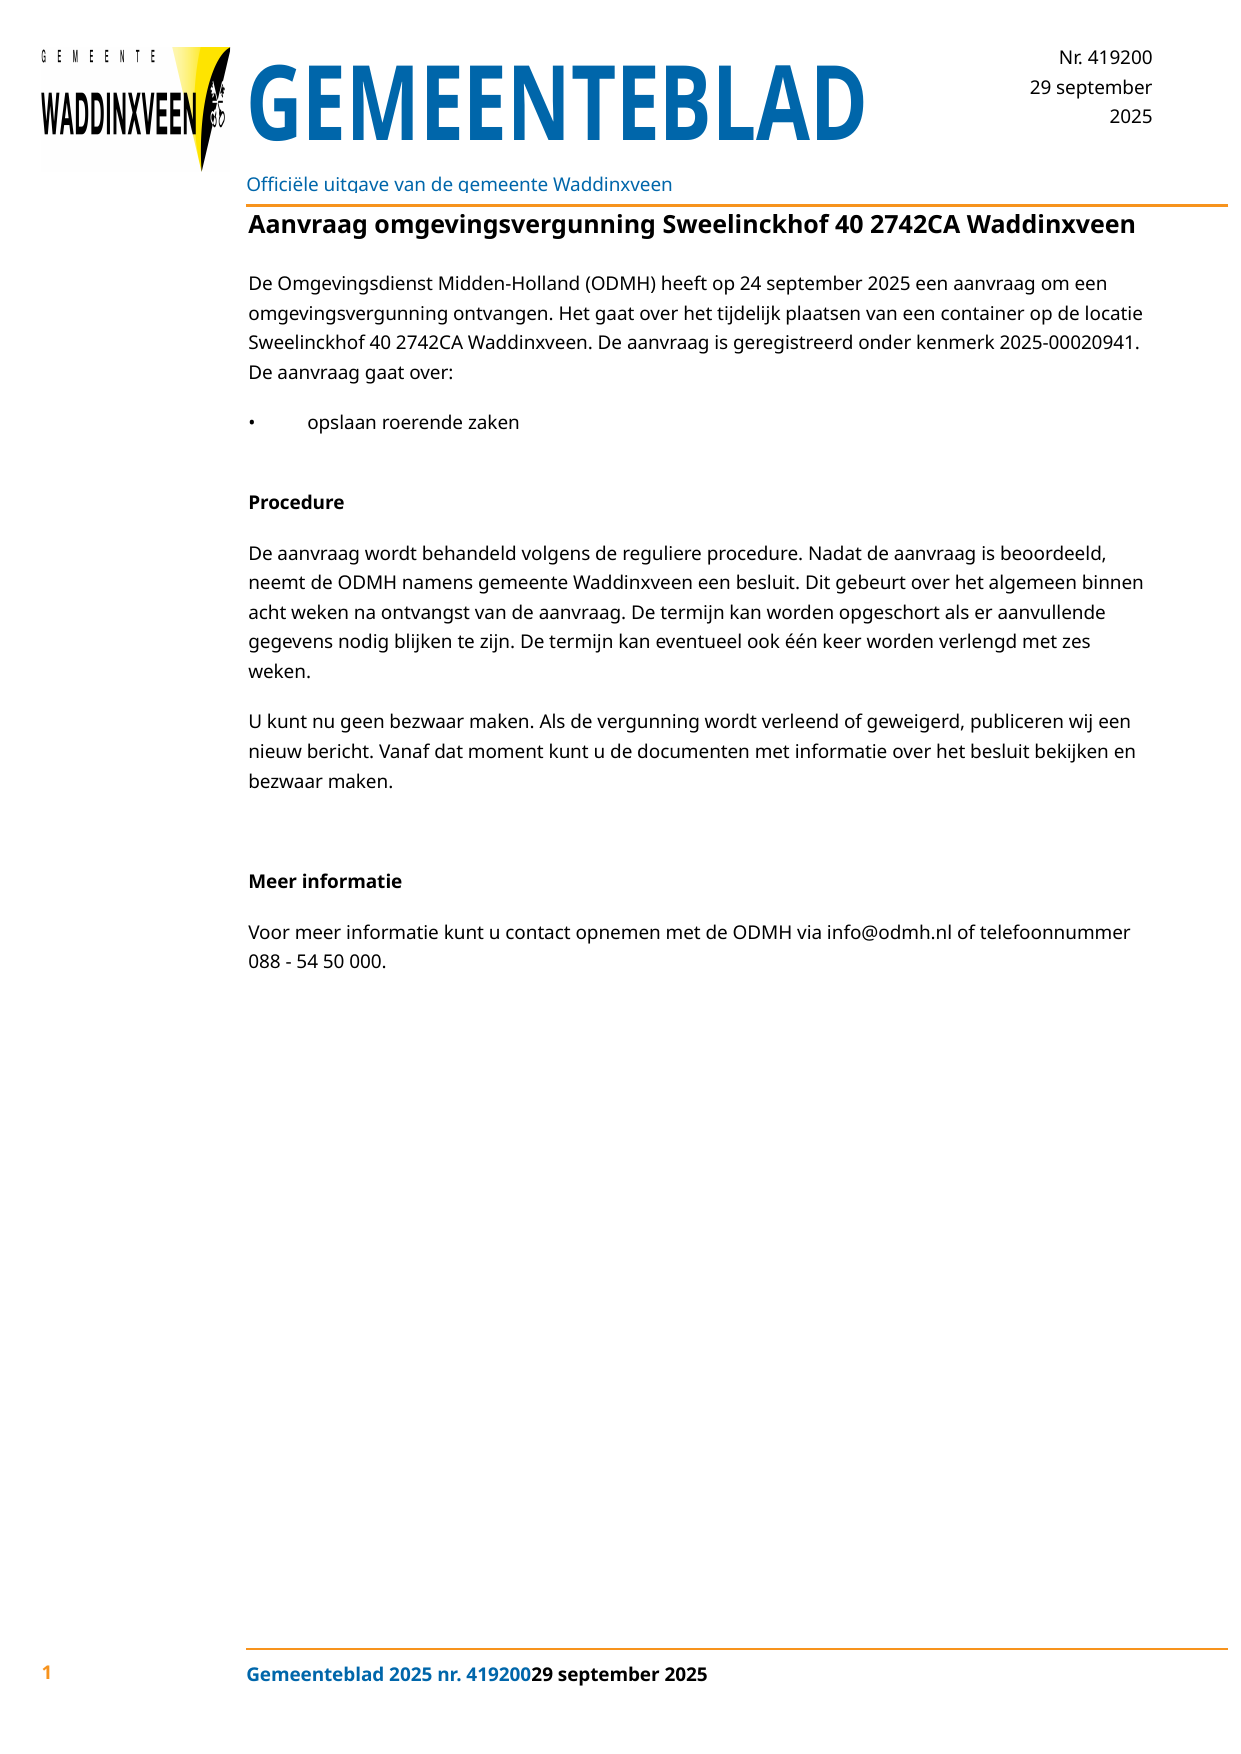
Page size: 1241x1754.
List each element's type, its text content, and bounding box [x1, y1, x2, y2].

text Meer informatie [248, 869, 1152, 894]
text Procedure [248, 489, 1152, 515]
text De aanvraag wordt behandeld volgens de reguliere procedure. Nadat de aanvraag is beoordeeld, neemt de ODMH namens gemeente Waddinxveen een besluit. Dit gebeurt over het algemeen binnen acht weken na ontvangst van de aanvraag. De termijn kan worden opgeschort als er aanvullende gegevens nodig blijken te zijn. De termijn kan eventueel ook één keer worden verlengd met zes weken. [248, 540, 1152, 684]
text Aanvraag omgevingsvergunning Sweelinckhof 40 2742CA Waddinxveen [248, 207, 1152, 241]
text Voor meer informatie kunt u contact opnemen met de ODMH via info@odmh.nl of telefoonnummer 088 - 54 50 000. [248, 919, 1152, 974]
list opslaan roerende zaken [248, 409, 1152, 435]
picture [41, 47, 231, 172]
text U kunt nu geen bezwaar maken. Als de vergunning wordt verleend of geweigerd, publiceren wij een nieuw bericht. Vanaf dat moment kunt u de documenten met informatie over het besluit bekijken en bezwaar maken. [248, 709, 1152, 793]
text De Omgevingsdienst Midden-Holland (ODMH) heeft op 24 september 2025 een aanvraag om een omgevingsvergunning ontvangen. Het gaat over het tijdelijk plaatsen van een container op de locatie Sweelinckhof 40 2742CA Waddinxveen. De aanvraag is geregistreerd onder kenmerk 2025-00020941. De aanvraag gaat over: [248, 270, 1152, 385]
